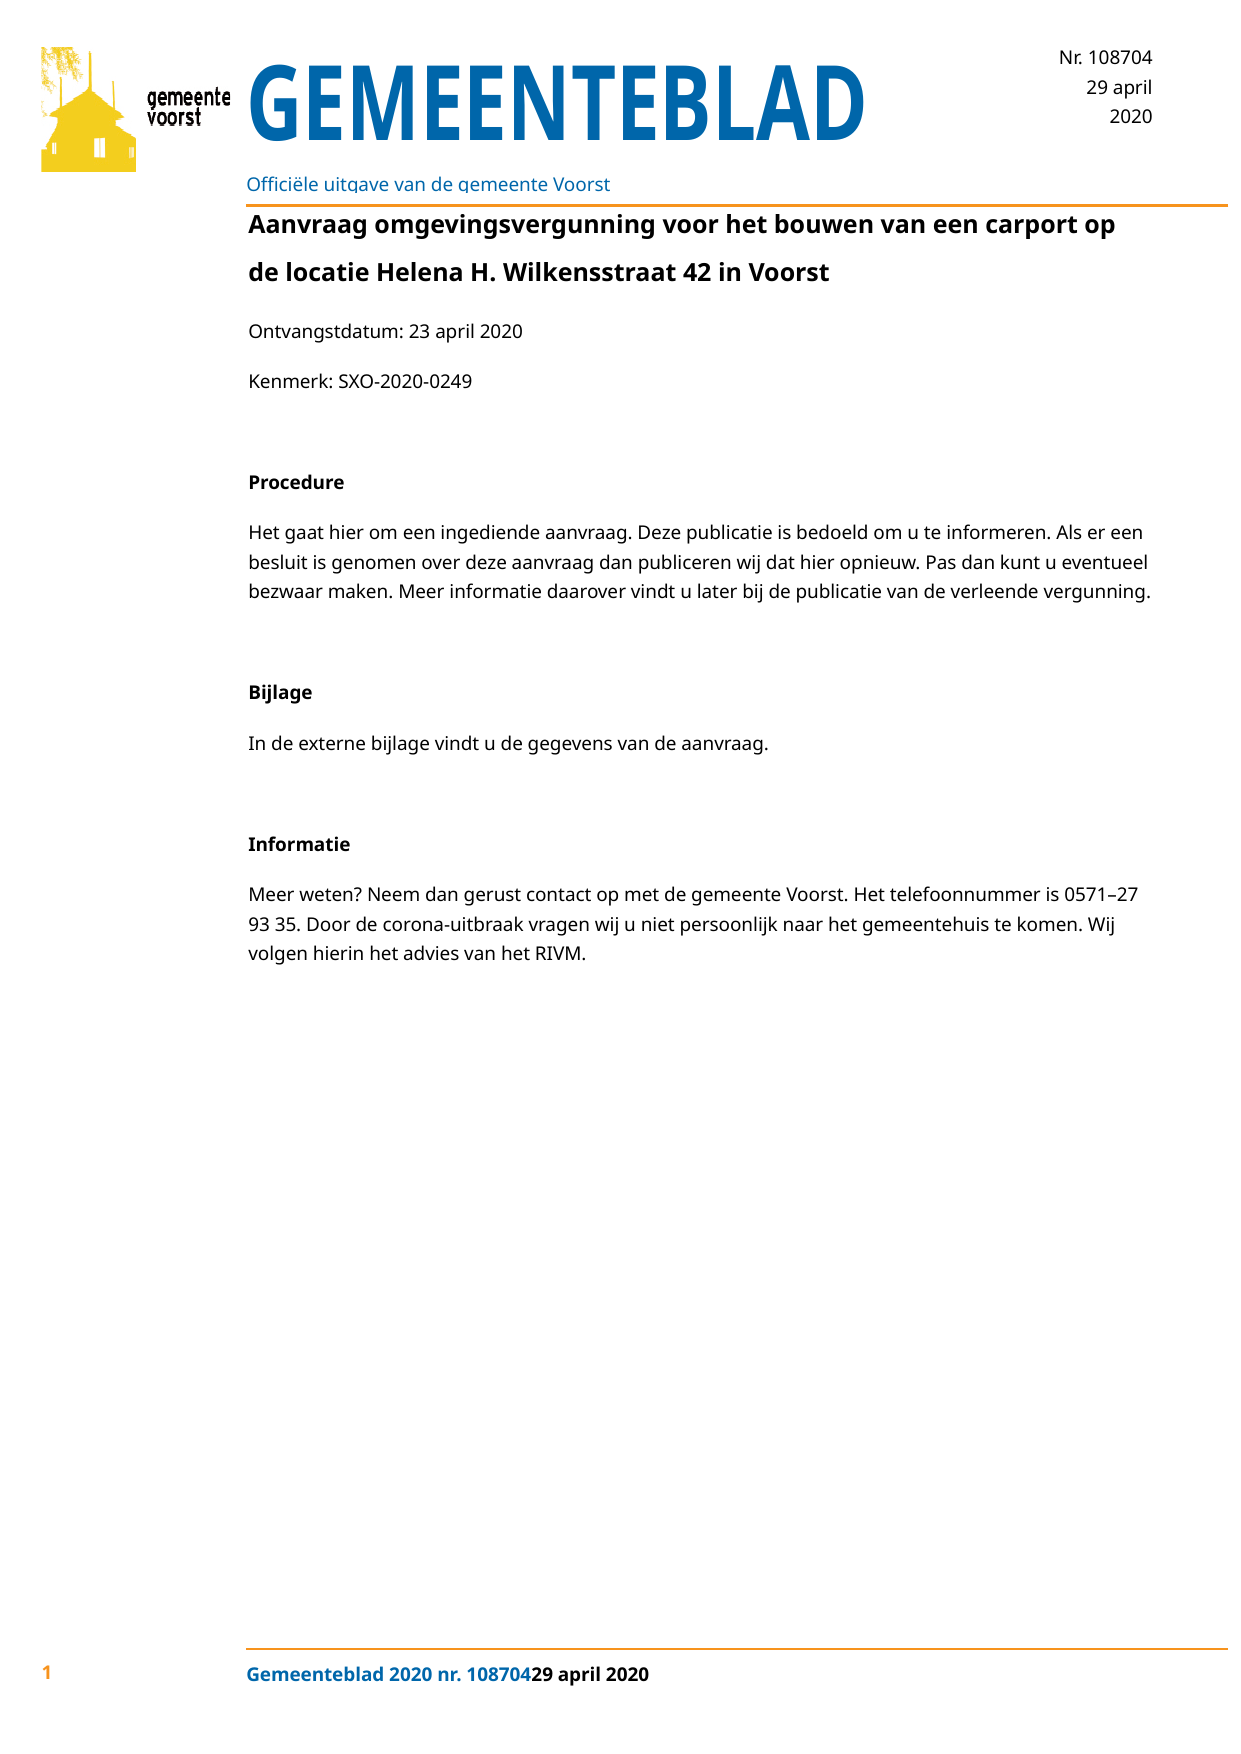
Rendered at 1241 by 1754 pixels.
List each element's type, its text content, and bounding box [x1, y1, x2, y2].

text Ontvangstdatum: 23 april 2020 [248, 318, 1152, 344]
text Informatie [248, 831, 1152, 857]
text In de externe bijlage vindt u de gegevens van de aanvraag. [248, 730, 1152, 756]
text Procedure [248, 469, 1152, 495]
text Aanvraag omgevingsvergunning voor het bouwen van een carport op de locatie Helena H. Wilkensstraat 42 in Voorst [248, 207, 1152, 288]
text Het gaat hier om een ingediende aanvraag. Deze publicatie is bedoeld om u te informeren. Als er een besluit is genomen over deze aanvraag dan publiceren wij dat hier opnieuw. Pas dan kunt u eventueel bezwaar maken. Meer informatie daarover vindt u later bij de publicatie van de verleende vergunning. [248, 519, 1152, 604]
text Kenmerk: SXO-2020-0249 [248, 368, 1152, 394]
text Bijlage [248, 679, 1152, 705]
picture [41, 47, 231, 172]
text Meer weten? Neem dan gerust contact op met de gemeente Voorst. Het telefoonnummer is 0571–27 93 35. Door de corona-uitbraak vragen wij u niet persoonlijk naar het gemeentehuis te komen. Wij volgen hierin het advies van het RIVM. [248, 881, 1152, 966]
